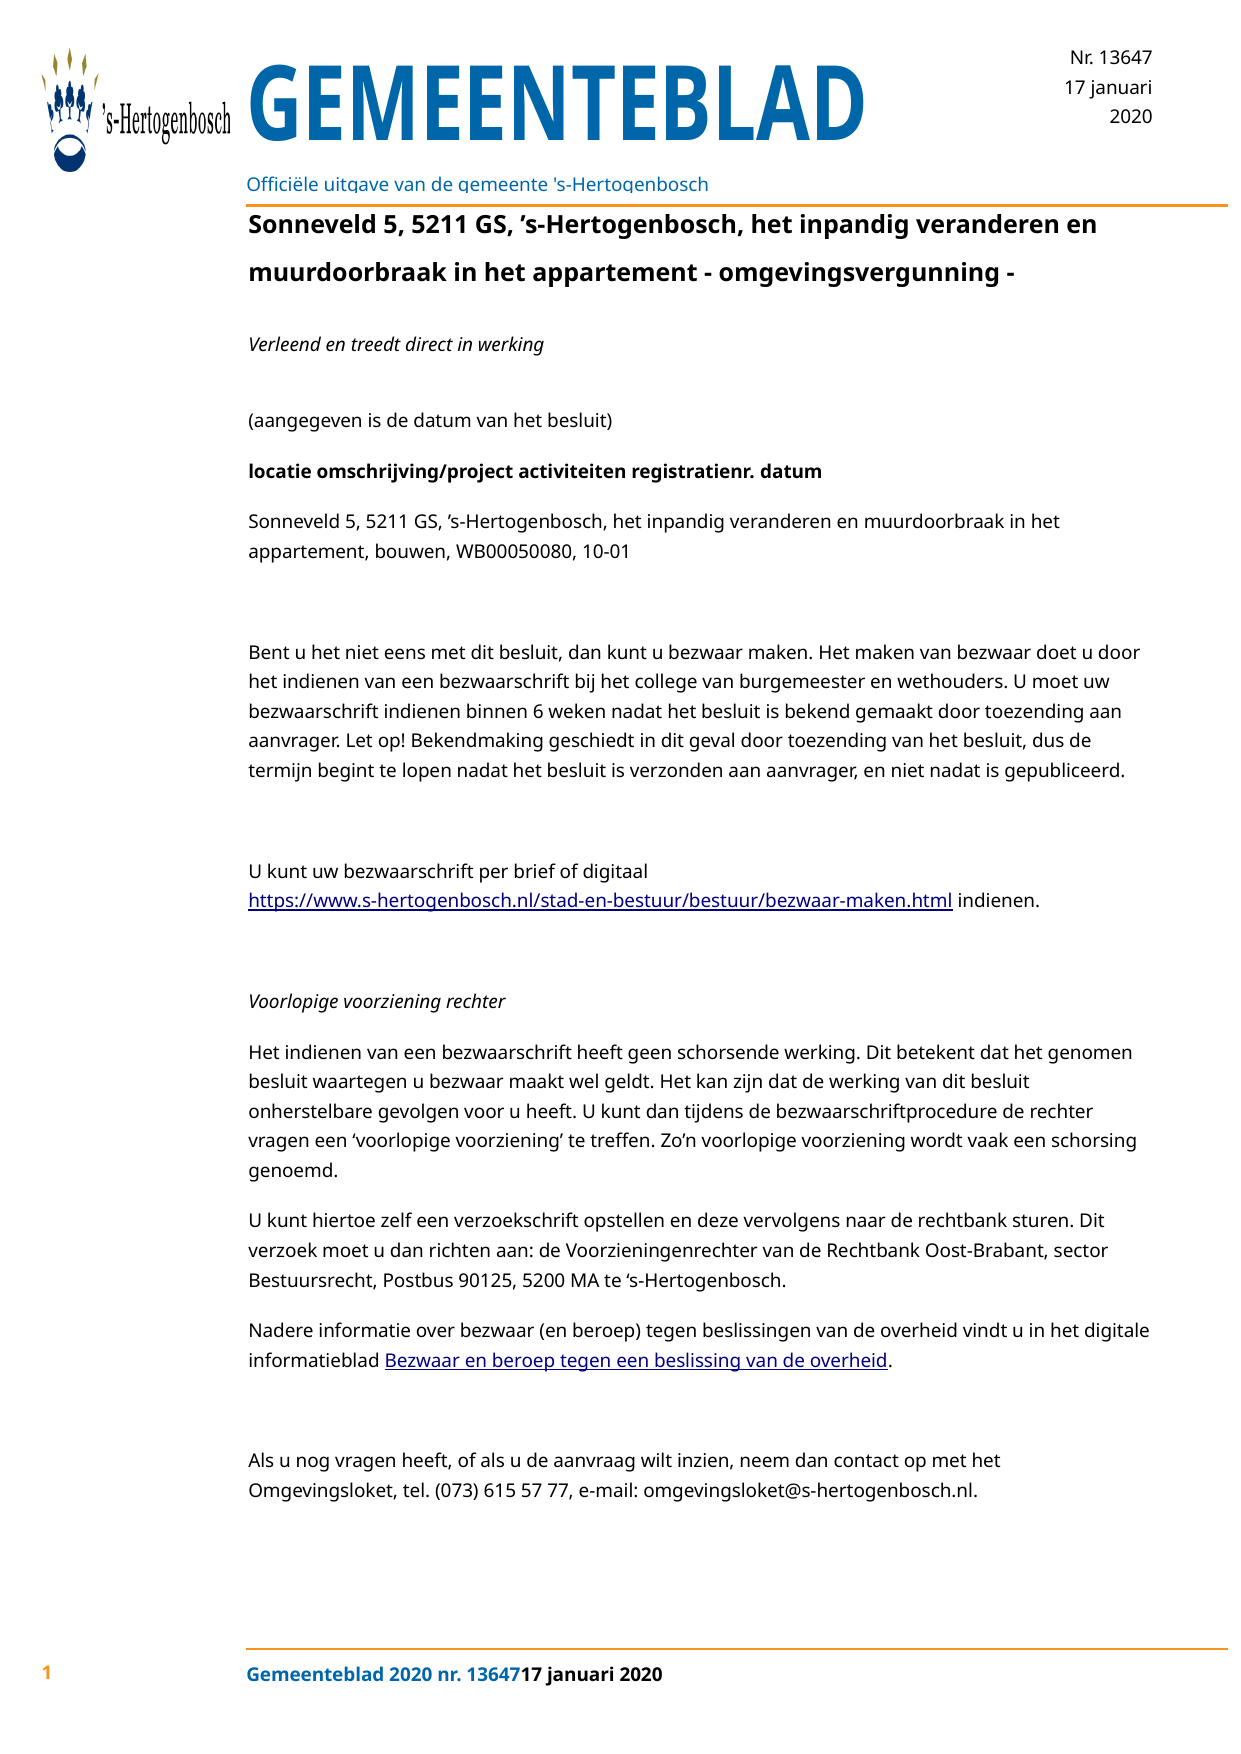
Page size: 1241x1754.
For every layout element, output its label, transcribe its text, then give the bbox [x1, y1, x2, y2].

text U kunt uw bezwaarschrift per brief of digitaal https://www.s-hertogenbosch.nl/stad-en-bestuur/bestuur/bezwaar-maken.html indienen. [248, 858, 1152, 913]
picture [41, 47, 231, 172]
text Voorlopige voorziening rechter [248, 988, 1152, 1014]
text Sonneveld 5, 5211 GS, ’s-Hertogenbosch, het inpandig veranderen en muurdoorbraak in het appartement - omgevingsvergunning - [248, 207, 1152, 288]
text (aangegeven is de datum van het besluit) [248, 408, 1152, 433]
text Als u nog vragen heeft, of als u de aanvraag wilt inzien, neem dan contact op met het Omgevingsloket, tel. (073) 615 57 77, e-mail: omgevingsloket@s-hertogenbosch.nl. [248, 1448, 1152, 1503]
text Het indienen van een bezwaarschrift heeft geen schorsende werking. Dit betekent dat het genomen besluit waartegen u bezwaar maakt wel geldt. Het kan zijn dat de werking van dit besluit onherstelbare gevolgen voor u heeft. U kunt dan tijdens de bezwaarschriftprocedure de rechter vragen een ‘voorlopige voorziening’ te treffen. Zo’n voorlopige voorziening wordt vaak een schorsing genoemd. [248, 1039, 1152, 1183]
text Sonneveld 5, 5211 GS, ’s-Hertogenbosch, het inpandig veranderen en muurdoorbraak in het appartement, bouwen, WB00050080, 10-01 [248, 508, 1152, 564]
text Nadere informatie over bezwaar (en beroep) tegen beslissingen van de overheid vindt u in het digitale informatieblad Bezwaar en beroep tegen een beslissing van de overheid. [248, 1317, 1152, 1372]
text Verleend en treedt direct in werking [248, 331, 1152, 357]
text U kunt hiertoe zelf een verzoekschrift opstellen en deze vervolgens naar de rechtbank sturen. Dit verzoek moet u dan richten aan: de Voorzieningenrechter van de Rechtbank Oost-Brabant, sector Bestuursrecht, Postbus 90125, 5200 MA te ‘s-Hertogenbosch. [248, 1208, 1152, 1292]
text Bent u het niet eens met dit besluit, dan kunt u bezwaar maken. Het maken van bezwaar doet u door het indienen van een bezwaarschrift bij het college van burgemeester en wethouders. U moet uw bezwaarschrift indienen binnen 6 weken nadat het besluit is bekend gemaakt door toezending aan aanvrager. Let op! Bekendmaking geschiedt in dit geval door toezending van het besluit, dus de termijn begint te lopen nadat het besluit is verzonden aan aanvrager, en niet nadat is gepubliceerd. [248, 639, 1152, 783]
text locatie omschrijving/project activiteiten registratienr. datum [248, 458, 1152, 484]
